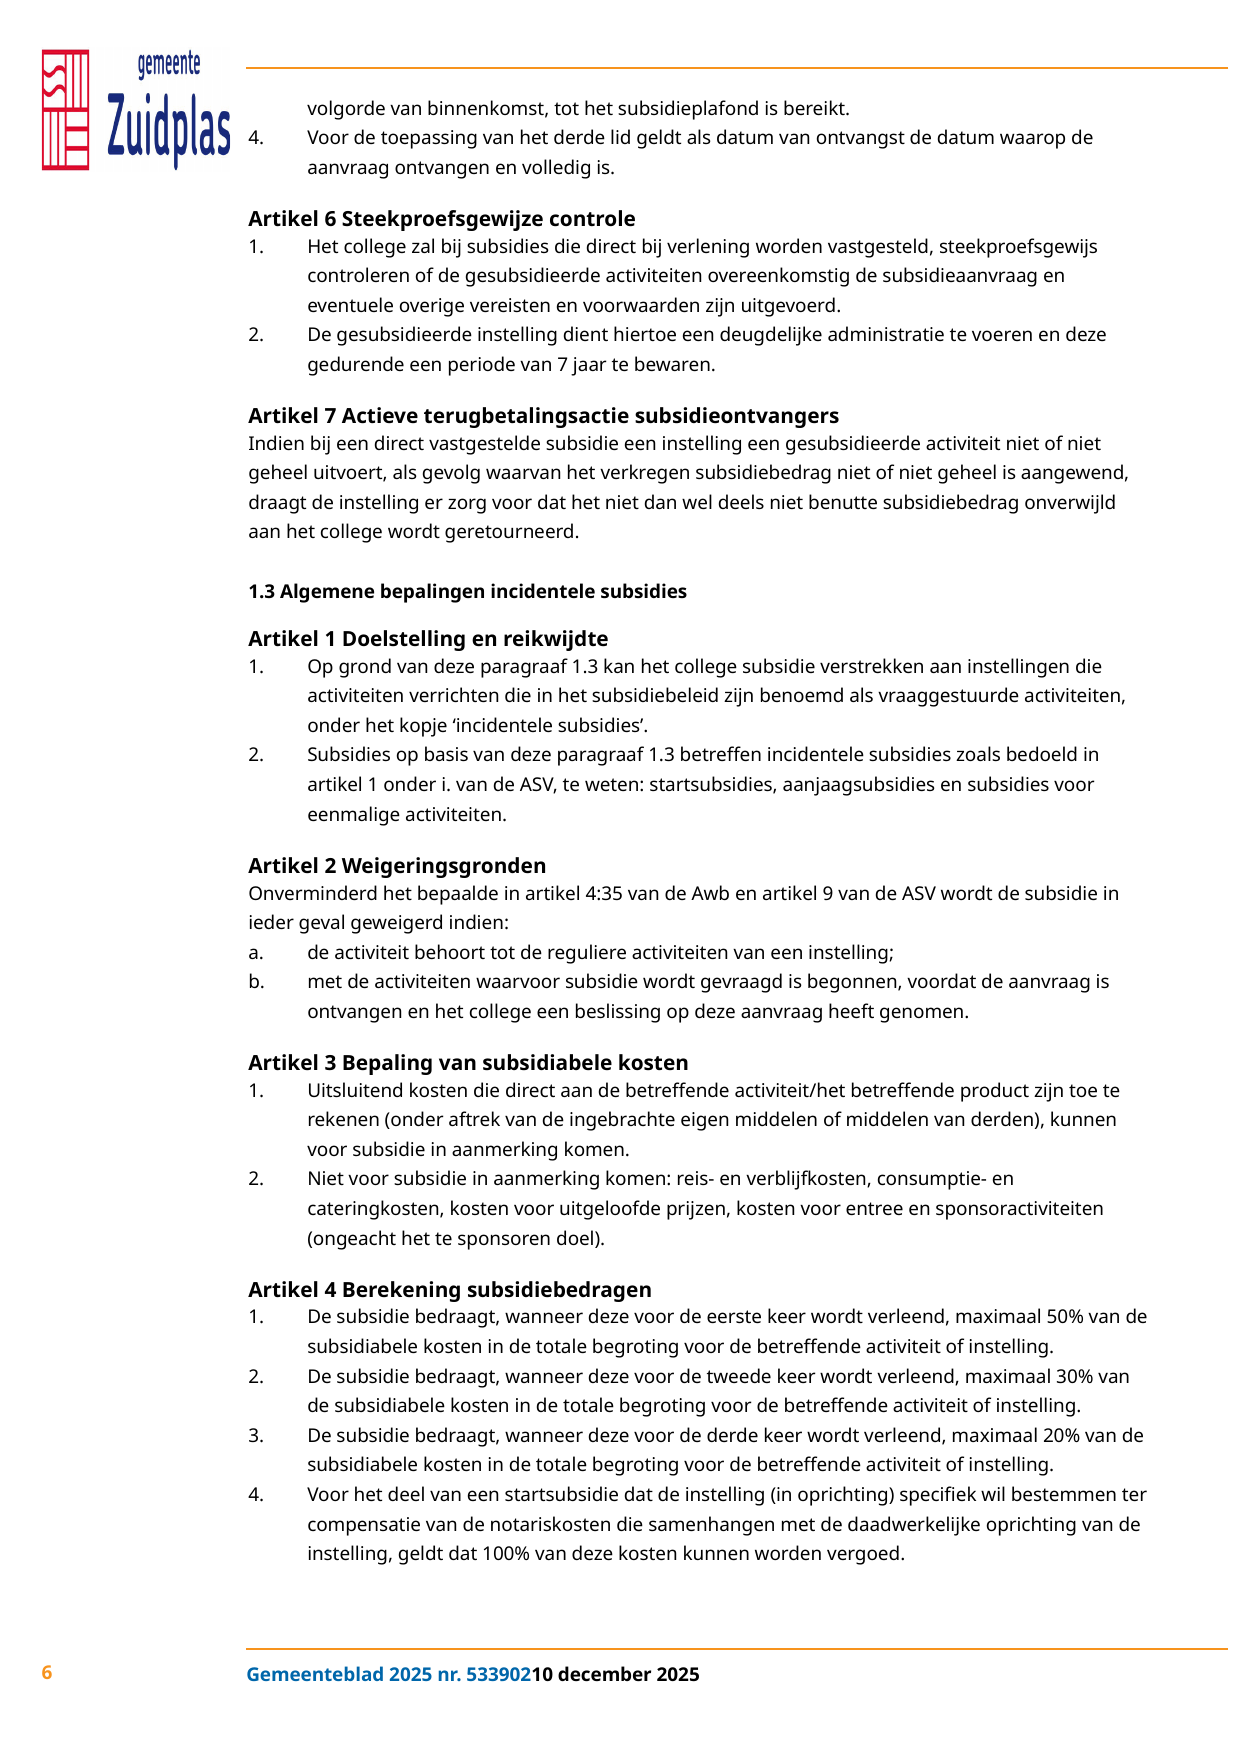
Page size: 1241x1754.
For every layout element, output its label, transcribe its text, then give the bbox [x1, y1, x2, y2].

text Artikel 3 Bepaling van subsidiabele kosten [248, 1048, 1152, 1077]
text Onverminderd het bepaalde in artikel 4:35 van de Awb en artikel 9 van de ASV wordt de subsidie in ieder geval geweigerd indien: [248, 880, 1152, 935]
text Artikel 2 Weigeringsgronden [248, 851, 1152, 880]
picture [41, 47, 231, 172]
list Voor het deel van een startsubsidie dat de instelling (in oprichting) specifiek wil bestemmen ter compensatie van de notariskosten die samenhangen met de daadwerkelijke oprichting van de instelling, geldt dat 100% van deze kosten kunnen worden vergoed. [248, 1481, 1152, 1566]
text Artikel 4 Berekening subsidiebedragen [248, 1275, 1152, 1304]
list Niet voor subsidie in aanmerking komen: reis- en verblijfkosten, consumptie- en cateringkosten, kosten voor uitgeloofde prijzen, kosten voor entree en sponsoractiviteiten (ongeacht het te sponsoren doel). [248, 1166, 1152, 1251]
list Uitsluitend kosten die direct aan de betreffende activiteit/het betreffende product zijn toe te rekenen (onder aftrek van de ingebrachte eigen middelen of middelen van derden), kunnen voor subsidie in aanmerking komen. [248, 1077, 1152, 1162]
list De subsidie bedraagt, wanneer deze voor de eerste keer wordt verleend, maximaal 50% van de subsidiabele kosten in de totale begroting voor de betreffende activiteit of instelling. [248, 1304, 1152, 1359]
list Subsidies op basis van deze paragraaf 1.3 betreffen incidentele subsidies zoals bedoeld in artikel 1 onder i. van de ASV, te weten: startsubsidies, aanjaagsubsidies en subsidies voor eenmalige activiteiten. [248, 742, 1152, 827]
text 1.3 Algemene bepalingen incidentele subsidies [248, 578, 1152, 604]
list de activiteit behoort tot de reguliere activiteiten van een instelling; [248, 939, 1152, 964]
list met de activiteiten waarvoor subsidie wordt gevraagd is begonnen, voordat de aanvraag is ontvangen en het college een beslissing op deze aanvraag heeft genomen. [248, 968, 1152, 1024]
list Op grond van deze paragraaf 1.3 kan het college subsidie verstrekken aan instellingen die activiteiten verrichten die in het subsidiebeleid zijn benoemd als vraaggestuurde activiteiten, onder het kopje ‘incidentele subsidies’. [248, 653, 1152, 738]
list De subsidie bedraagt, wanneer deze voor de tweede keer wordt verleend, maximaal 30% van de subsidiabele kosten in de totale begroting voor de betreffende activiteit of instelling. [248, 1363, 1152, 1418]
text Indien bij een direct vastgestelde subsidie een instelling een gesubsidieerde activiteit niet of niet geheel uitvoert, als gevolg waarvan het verkregen subsidiebedrag niet of niet geheel is aangewend, draagt de instelling er zorg voor dat het niet dan wel deels niet benutte subsidiebedrag onverwijld aan het college wordt geretourneerd. [248, 430, 1152, 544]
text Artikel 7 Actieve terugbetalingsactie subsidieontvangers [248, 402, 1152, 430]
list Het college zal bij subsidies die direct bij verlening worden vastgesteld, steekproefsgewijs controleren of de gesubsidieerde activiteiten overeenkomstig de subsidieaanvraag en eventuele overige vereisten en voorwaarden zijn uitgevoerd. [248, 233, 1152, 318]
text Artikel 1 Doelstelling en reikwijdte [248, 624, 1152, 653]
list De gesubsidieerde instelling dient hiertoe een deugdelijke administratie te voeren en deze gedurende een periode van 7 jaar te bewaren. [248, 322, 1152, 377]
list volgorde van binnenkomst, tot het subsidieplafond is bereikt. [248, 95, 1152, 121]
list Voor de toepassing van het derde lid geldt als datum van ontvangst de datum waarop de aanvraag ontvangen en volledig is. [248, 124, 1152, 180]
text Artikel 6 Steekproefsgewijze controle [248, 204, 1152, 233]
list De subsidie bedraagt, wanneer deze voor de derde keer wordt verleend, maximaal 20% van de subsidiabele kosten in de totale begroting voor de betreffende activiteit of instelling. [248, 1422, 1152, 1477]
